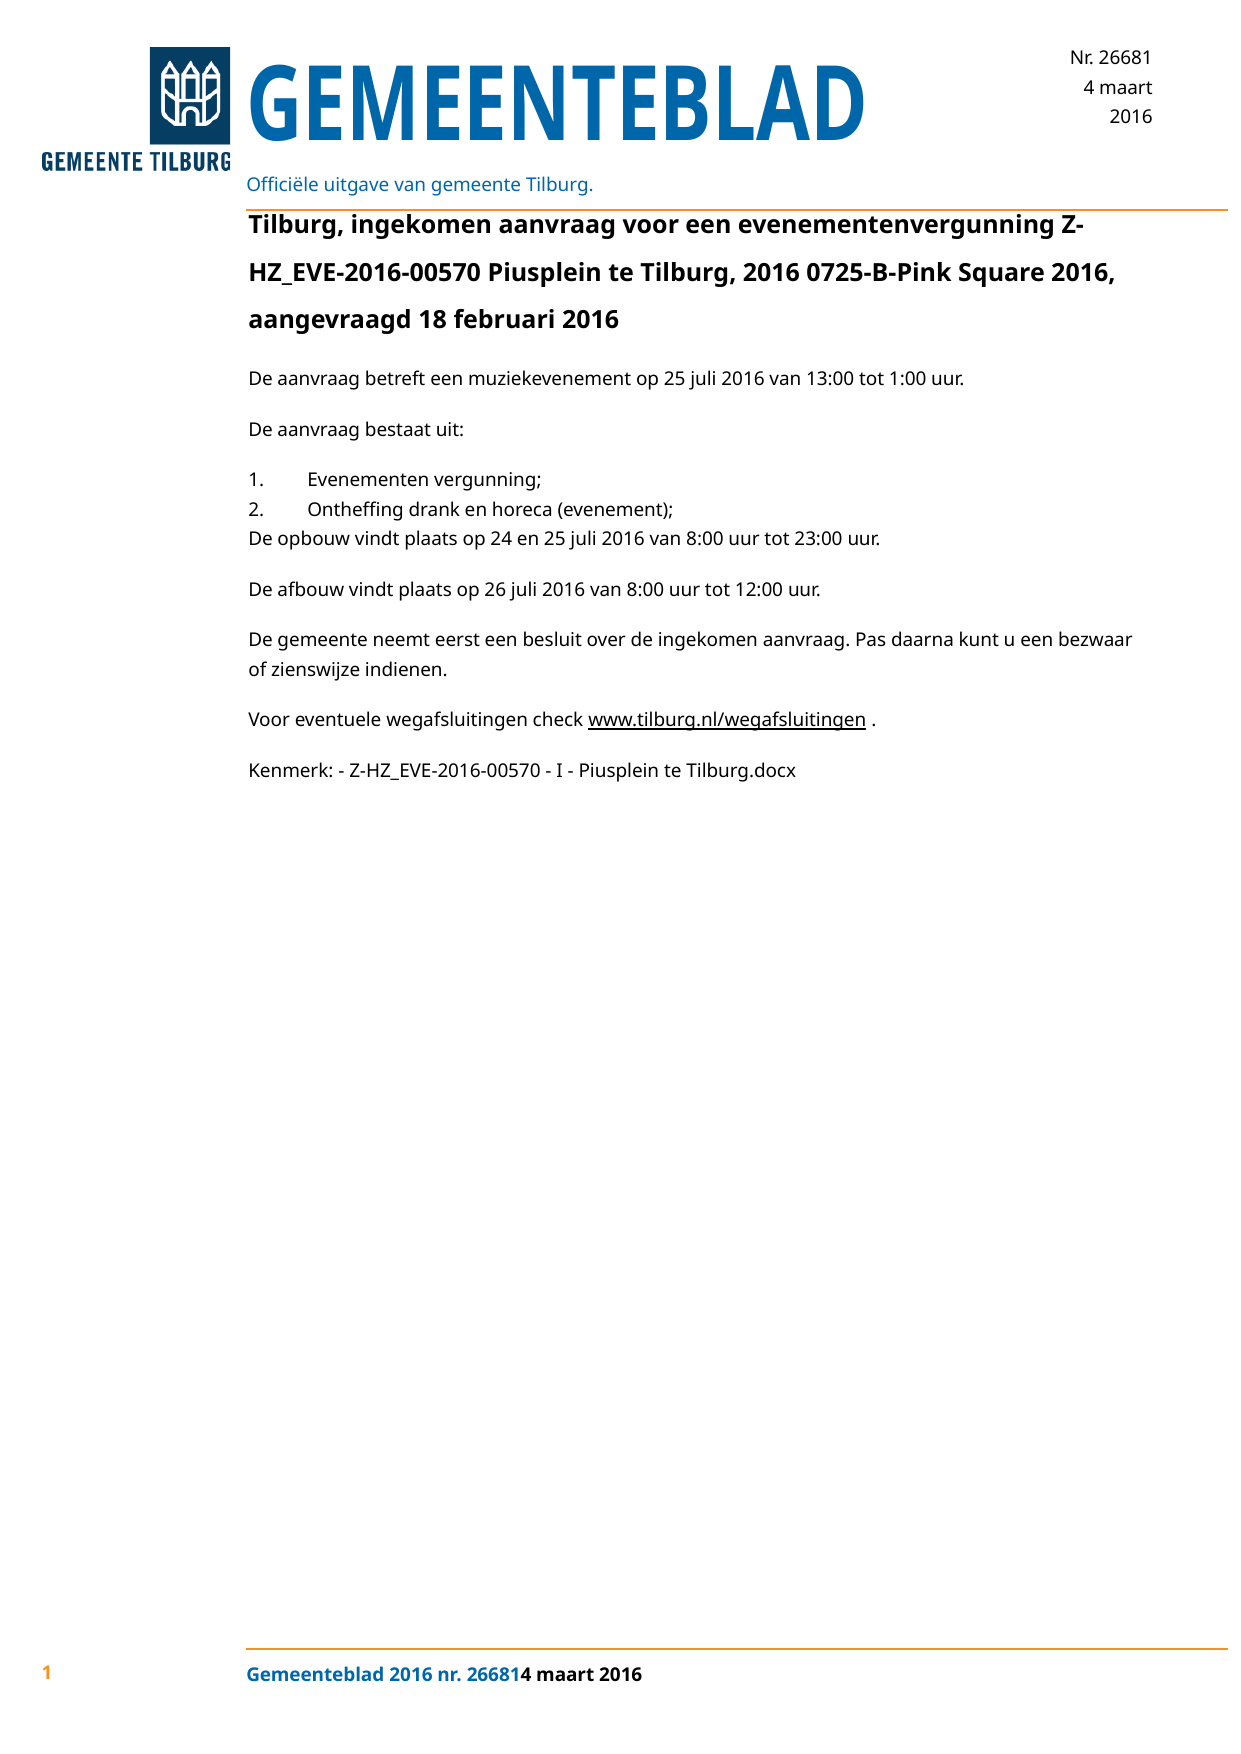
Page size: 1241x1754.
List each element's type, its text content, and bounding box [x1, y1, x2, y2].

text De gemeente neemt eerst een besluit over de ingekomen aanvraag. Pas daarna kunt u een bezwaar of zienswijze indienen. [248, 626, 1152, 682]
list Evenementen vergunning; [248, 466, 1152, 492]
text Tilburg, ingekomen aanvraag voor een evenementenvergunning Z-HZ_EVE-2016-00570 Piusplein te Tilburg, 2016 0725-B-Pink Square 2016, aangevraagd 18 februari 2016 [248, 211, 1152, 336]
list Ontheffing drank en horeca (evenement); [248, 496, 1152, 522]
text De aanvraag betreft een muziekevenement op 25 juli 2016 van 13:00 tot 1:00 uur. [248, 366, 1152, 391]
text De opbouw vindt plaats op 24 en 25 juli 2016 van 8:00 uur tot 23:00 uur. [248, 526, 1152, 551]
text Kenmerk: - Z-HZ_EVE-2016-00570 - I - Piusplein te Tilburg.docx [248, 757, 1152, 782]
text De aanvraag bestaat uit: [248, 416, 1152, 442]
text Voor eventuele wegafsluitingen check www.tilburg.nl/wegafsluitingen . [248, 706, 1152, 732]
text De afbouw vindt plaats op 26 juli 2016 van 8:00 uur tot 12:00 uur. [248, 576, 1152, 602]
picture [41, 47, 231, 172]
